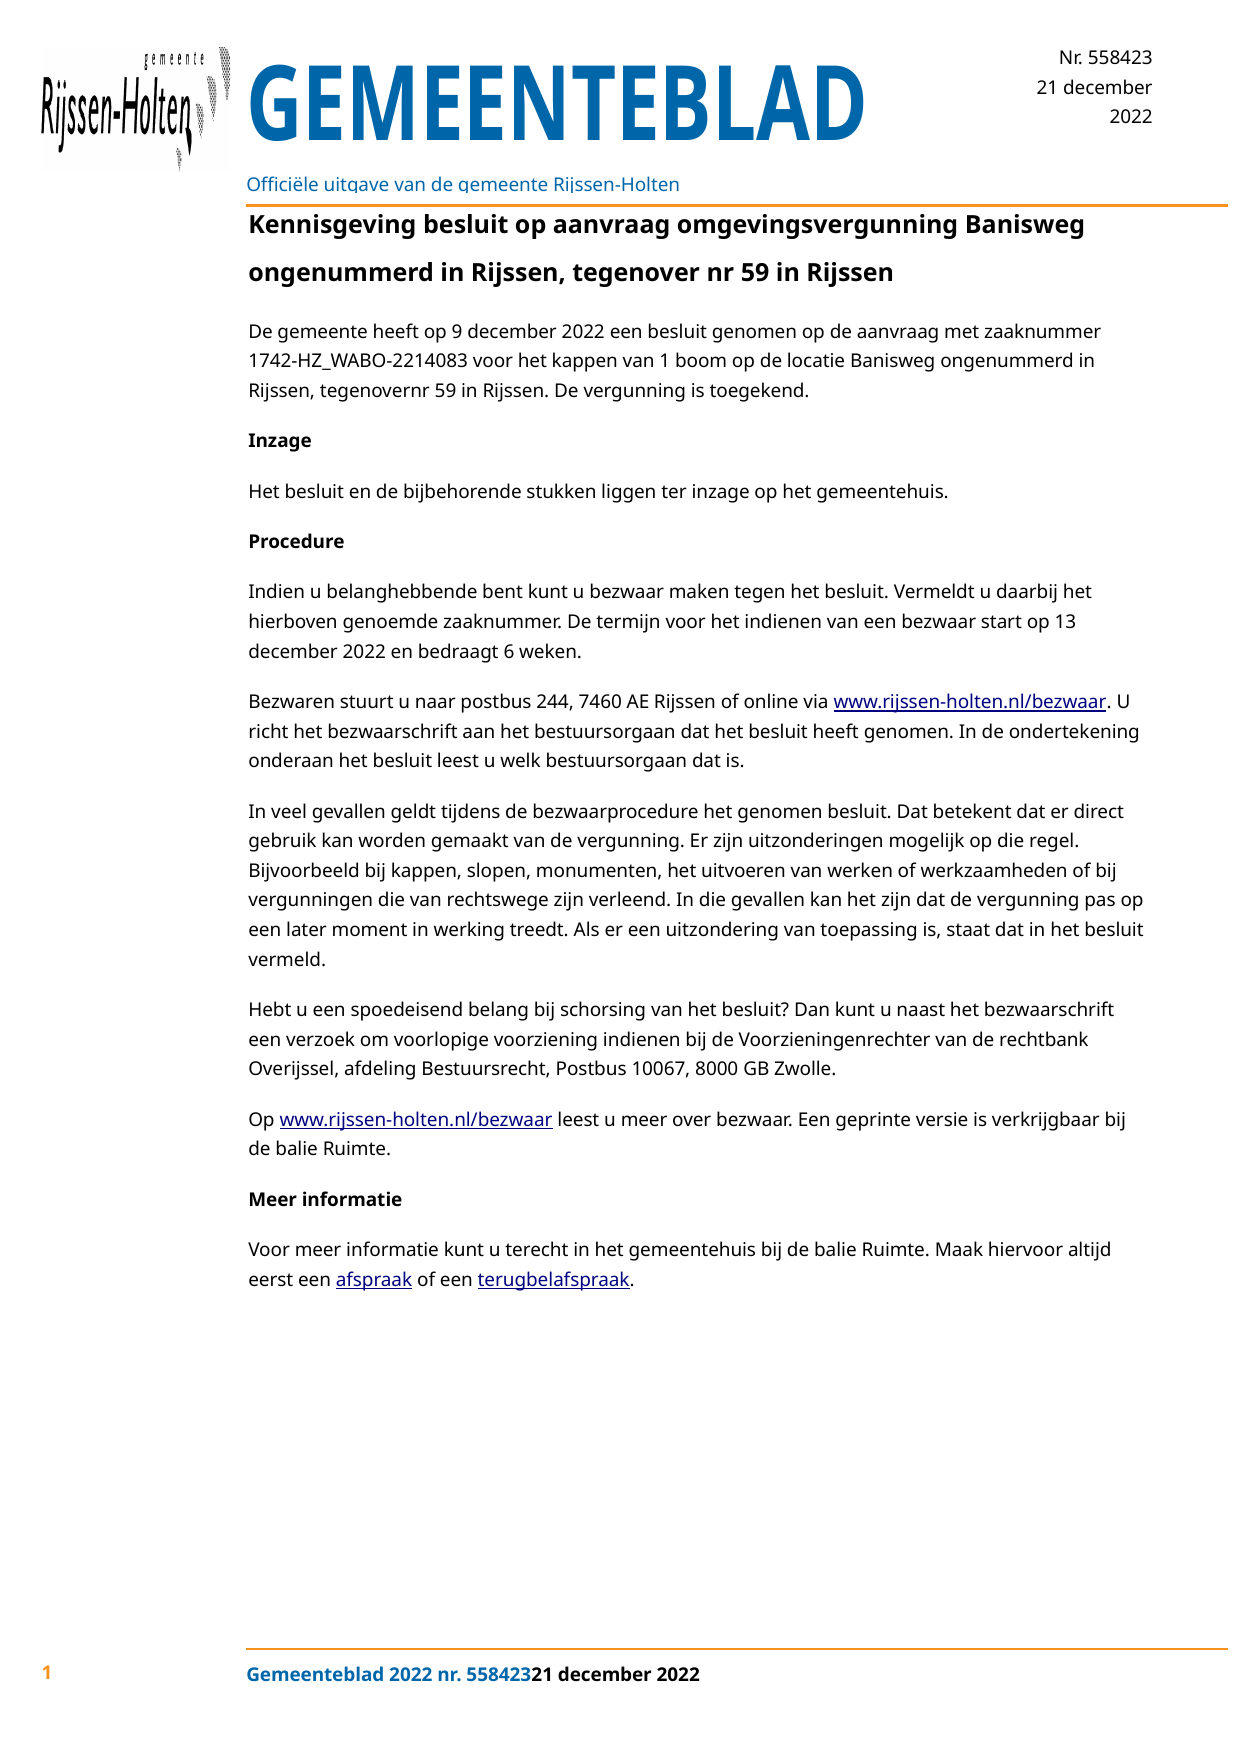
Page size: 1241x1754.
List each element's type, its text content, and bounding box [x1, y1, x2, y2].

text Meer informatie [248, 1186, 1152, 1212]
text Voor meer informatie kunt u terecht in het gemeentehuis bij de balie Ruimte. Maak hiervoor altijd eerst een afspraak of een terugbelafspraak. [248, 1236, 1152, 1292]
text In veel gevallen geldt tijdens de bezwaarprocedure het genomen besluit. Dat betekent dat er direct gebruik kan worden gemaakt van de vergunning. Er zijn uitzonderingen mogelijk op die regel. Bijvoorbeeld bij kappen, slopen, monumenten, het uitvoeren van werken of werkzaamheden of bij vergunningen die van rechtswege zijn verleend. In die gevallen kan het zijn dat de vergunning pas op een later moment in werking treedt. Als er een uitzondering van toepassing is, staat dat in het besluit vermeld. [248, 798, 1152, 972]
text Het besluit en de bijbehorende stukken liggen ter inzage op het gemeentehuis. [248, 478, 1152, 504]
text Indien u belanghebbende bent kunt u bezwaar maken tegen het besluit. Vermeldt u daarbij het hierboven genoemde zaaknummer. De termijn voor het indienen van een bezwaar start op 13 december 2022 en bedraagt 6 weken. [248, 579, 1152, 664]
text Op www.rijssen-holten.nl/bezwaar leest u meer over bezwaar. Een geprinte versie is verkrijgbaar bij de balie Ruimte. [248, 1106, 1152, 1161]
text De gemeente heeft op 9 december 2022 een besluit genomen op de aanvraag met zaaknummer 1742-HZ_WABO-2214083 voor het kappen van 1 boom op de locatie Banisweg ongenummerd in Rijssen, tegenovernr 59 in Rijssen. De vergunning is toegekend. [248, 318, 1152, 403]
text Kennisgeving besluit op aanvraag omgevingsvergunning Banisweg ongenummerd in Rijssen, tegenover nr 59 in Rijssen [248, 207, 1152, 288]
text Inzage [248, 427, 1152, 453]
text Procedure [248, 528, 1152, 554]
picture [41, 47, 231, 172]
text Bezwaren stuurt u naar postbus 244, 7460 AE Rijssen of online via www.rijssen-holten.nl/bezwaar. U richt het bezwaarschrift aan het bestuursorgaan dat het besluit heeft genomen. In de ondertekening onderaan het besluit leest u welk bestuursorgaan dat is. [248, 688, 1152, 773]
text Hebt u een spoedeisend belang bij schorsing van het besluit? Dan kunt u naast het bezwaarschrift een verzoek om voorlopige voorziening indienen bij de Voorzieningenrechter van de rechtbank Overijssel, afdeling Bestuursrecht, Postbus 10067, 8000 GB Zwolle. [248, 996, 1152, 1081]
